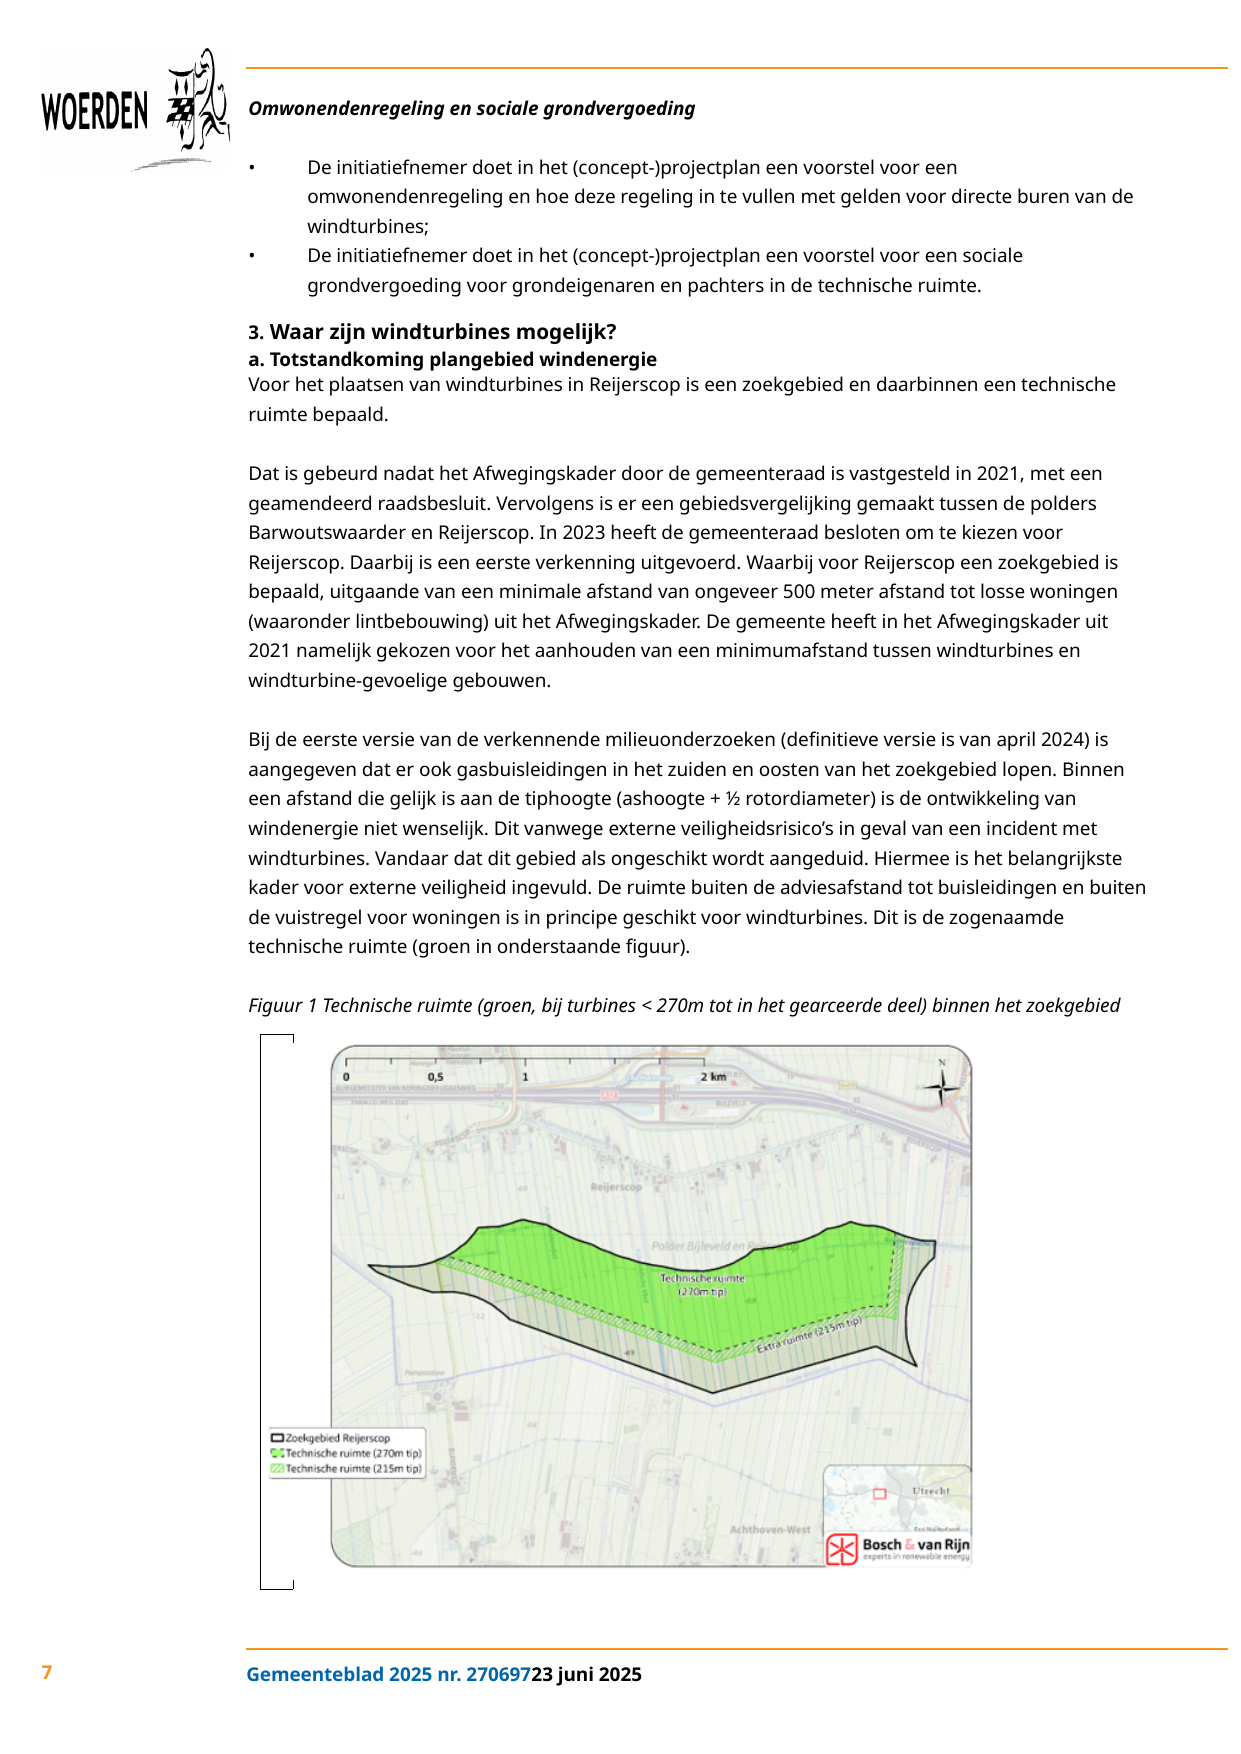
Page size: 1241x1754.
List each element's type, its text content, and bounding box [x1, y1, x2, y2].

picture [268, 1043, 978, 1580]
text Figuur 1 Technische ruimte (groen, bij turbines < 270m tot in het gearceerde deel) binnen het zoekgebied [248, 993, 1152, 1018]
text 3. Waar zijn windturbines mogelijk? [248, 317, 1152, 346]
text a. Totstandkoming plangebied windenergie [248, 346, 1152, 371]
picture [41, 47, 231, 172]
text Voor het plaatsen van windturbines in Reijerscop is een zoekgebied en daarbinnen een technische ruimte bepaald. [248, 371, 1152, 427]
table_cell Omwonendenregeling en sociale grondvergoeding De initiatiefnemer doet in het (concept-)projectplan een voorstel voor een omwonendenregeling en hoe deze regeling in te vullen met gelden voor directe buren van de windturbines; De initiatiefnemer doet in het (concept-)projectplan een voorstel voor een sociale grondvergoeding voor grondeigenaren en pachters in de technische ruimte. [248, 95, 1152, 298]
text Dat is gebeurd nadat het Afwegingskader door de gemeenteraad is vastgesteld in 2021, met een geamendeerd raadsbesluit. Vervolgens is er een gebiedsvergelijking gemaakt tussen de polders Barwoutswaarder en Reijerscop. In 2023 heeft de gemeenteraad besloten om te kiezen voor Reijerscop. Daarbij is een eerste verkenning uitgevoerd. Waarbij voor Reijerscop een zoekgebied is bepaald, uitgaande van een minimale afstand van ongeveer 500 meter afstand tot losse woningen (waaronder lintbebouwing) uit het Afwegingskader. De gemeente heeft in het Afwegingskader uit 2021 namelijk gekozen voor het aanhouden van een minimumafstand tussen windturbines en windturbine-gevoelige gebouwen. [248, 460, 1152, 693]
text Bij de eerste versie van de verkennende milieuonderzoeken (definitieve versie is van april 2024) is aangegeven dat er ook gasbuisleidingen in het zuiden en oosten van het zoekgebied lopen. Binnen een afstand die gelijk is aan de tiphoogte (ashoogte + ½ rotordiameter) is de ontwikkeling van windenergie niet wenselijk. Dit vanwege externe veiligheidsrisico’s in geval van een incident met windturbines. Vandaar dat dit gebied als ongeschikt wordt aangeduid. Hiermee is het belangrijkste kader voor externe veiligheid ingevuld. De ruimte buiten de adviesafstand tot buisleidingen en buiten de vuistregel voor woningen is in principe geschikt voor windturbines. Dit is de zogenaamde technische ruimte (groen in onderstaande figuur). [248, 726, 1152, 959]
